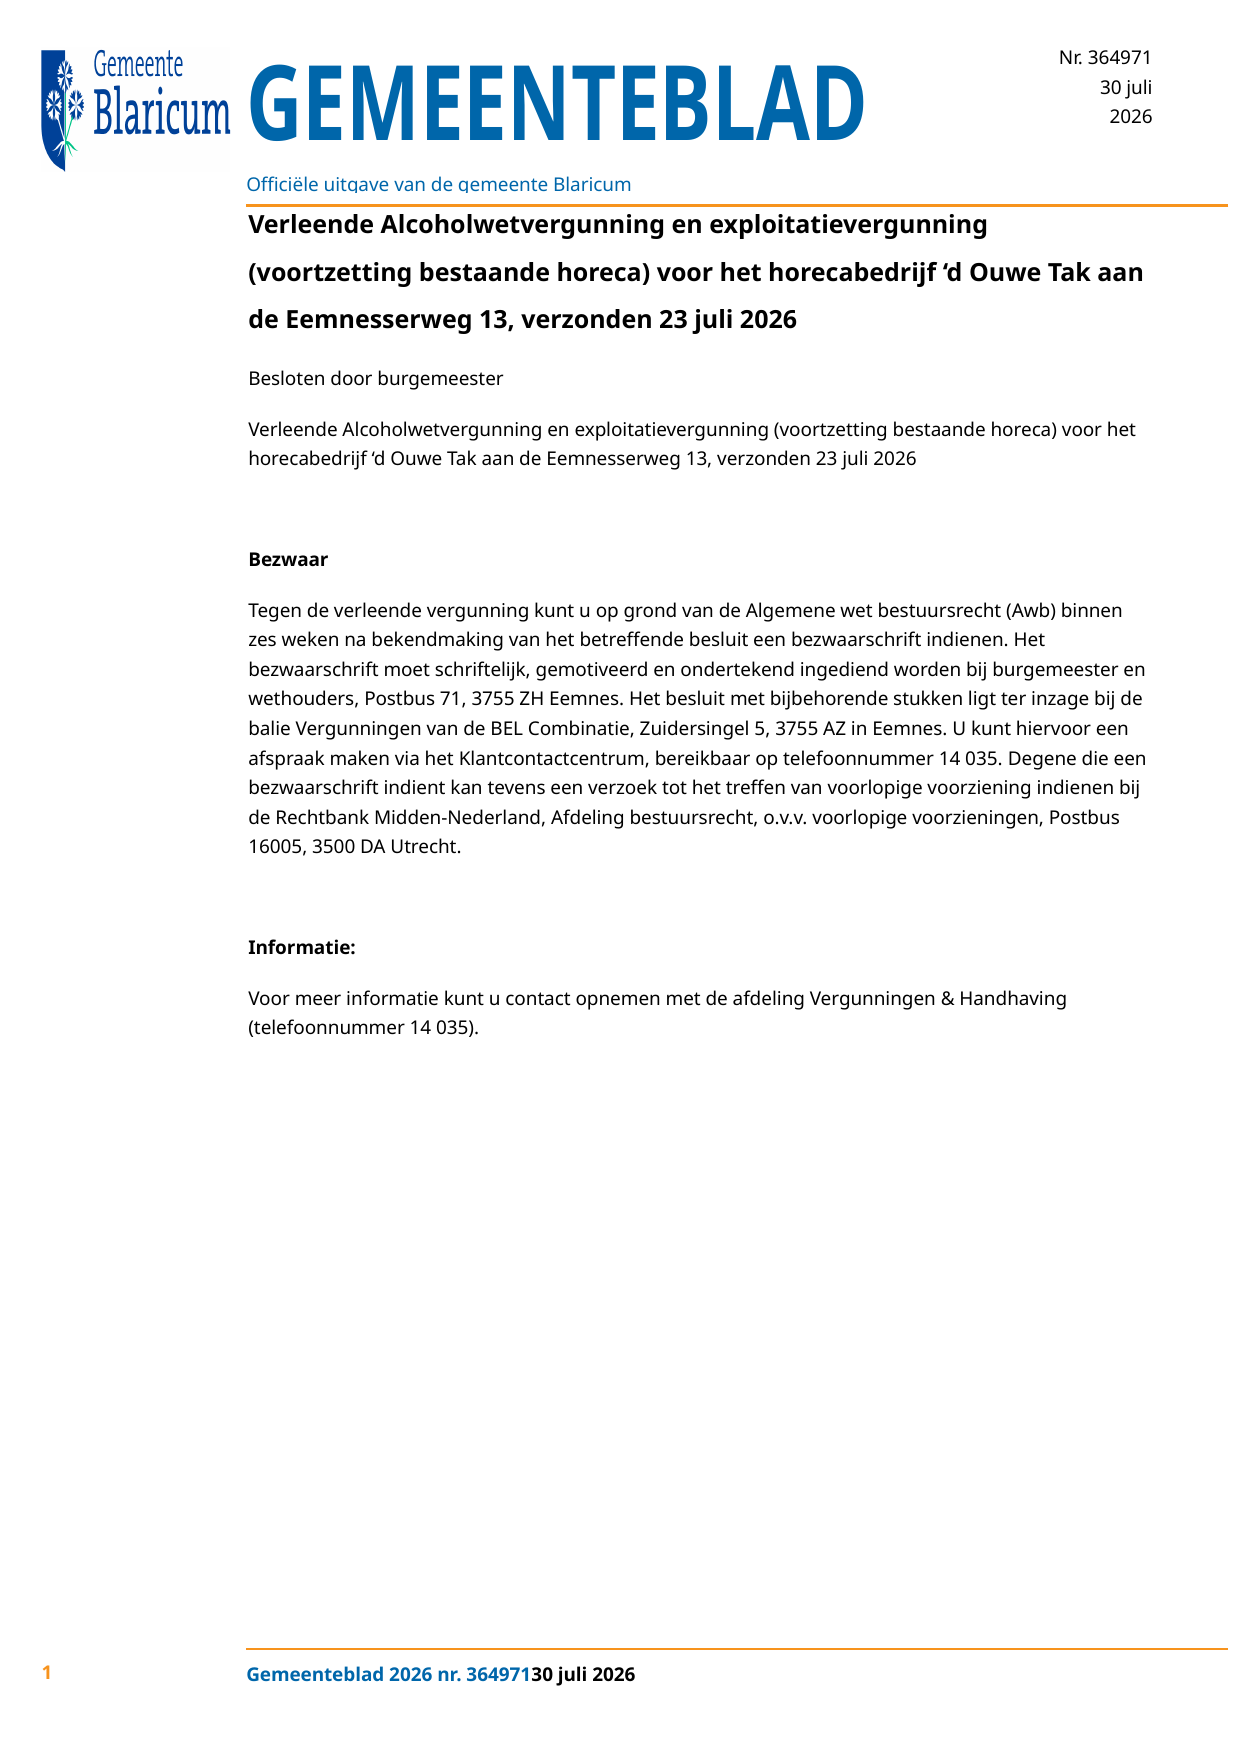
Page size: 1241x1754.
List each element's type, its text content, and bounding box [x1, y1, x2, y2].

text Informatie: [248, 934, 1152, 960]
text Voor meer informatie kunt u contact opnemen met de afdeling Vergunningen & Handhaving (telefoonnummer 14 035). [248, 985, 1152, 1040]
text Tegen de verleende vergunning kunt u op grond van de Algemene wet bestuursrecht (Awb) binnen zes weken na bekendmaking van het betreffende besluit een bezwaarschrift indienen. Het bezwaarschrift moet schriftelijk, gemotiveerd en ondertekend ingediend worden bij burgemeester en wethouders, Postbus 71, 3755 ZH Eemnes. Het besluit met bijbehorende stukken ligt ter inzage bij de balie Vergunningen van de BEL Combinatie, Zuidersingel 5, 3755 AZ in Eemnes. U kunt hiervoor een afspraak maken via het Klantcontactcentrum, bereikbaar op telefoonnummer 14 035. Degene die een bezwaarschrift indient kan tevens een verzoek tot het treffen van voorlopige voorziening indienen bij de Rechtbank Midden-Nederland, Afdeling bestuursrecht, o.v.v. voorlopige voorzieningen, Postbus 16005, 3500 DA Utrecht. [248, 597, 1152, 859]
text Verleende Alcoholwetvergunning en exploitatievergunning (voortzetting bestaande horeca) voor het horecabedrijf ‘d Ouwe Tak aan de Eemnesserweg 13, verzonden 23 juli 2026 [248, 207, 1152, 336]
picture [41, 47, 231, 172]
text Verleende Alcoholwetvergunning en exploitatievergunning (voortzetting bestaande horeca) voor het horecabedrijf ‘d Ouwe Tak aan de Eemnesserweg 13, verzonden 23 juli 2026 [248, 416, 1152, 471]
text Besloten door burgemeester [248, 366, 1152, 391]
text Bezwaar [248, 546, 1152, 572]
